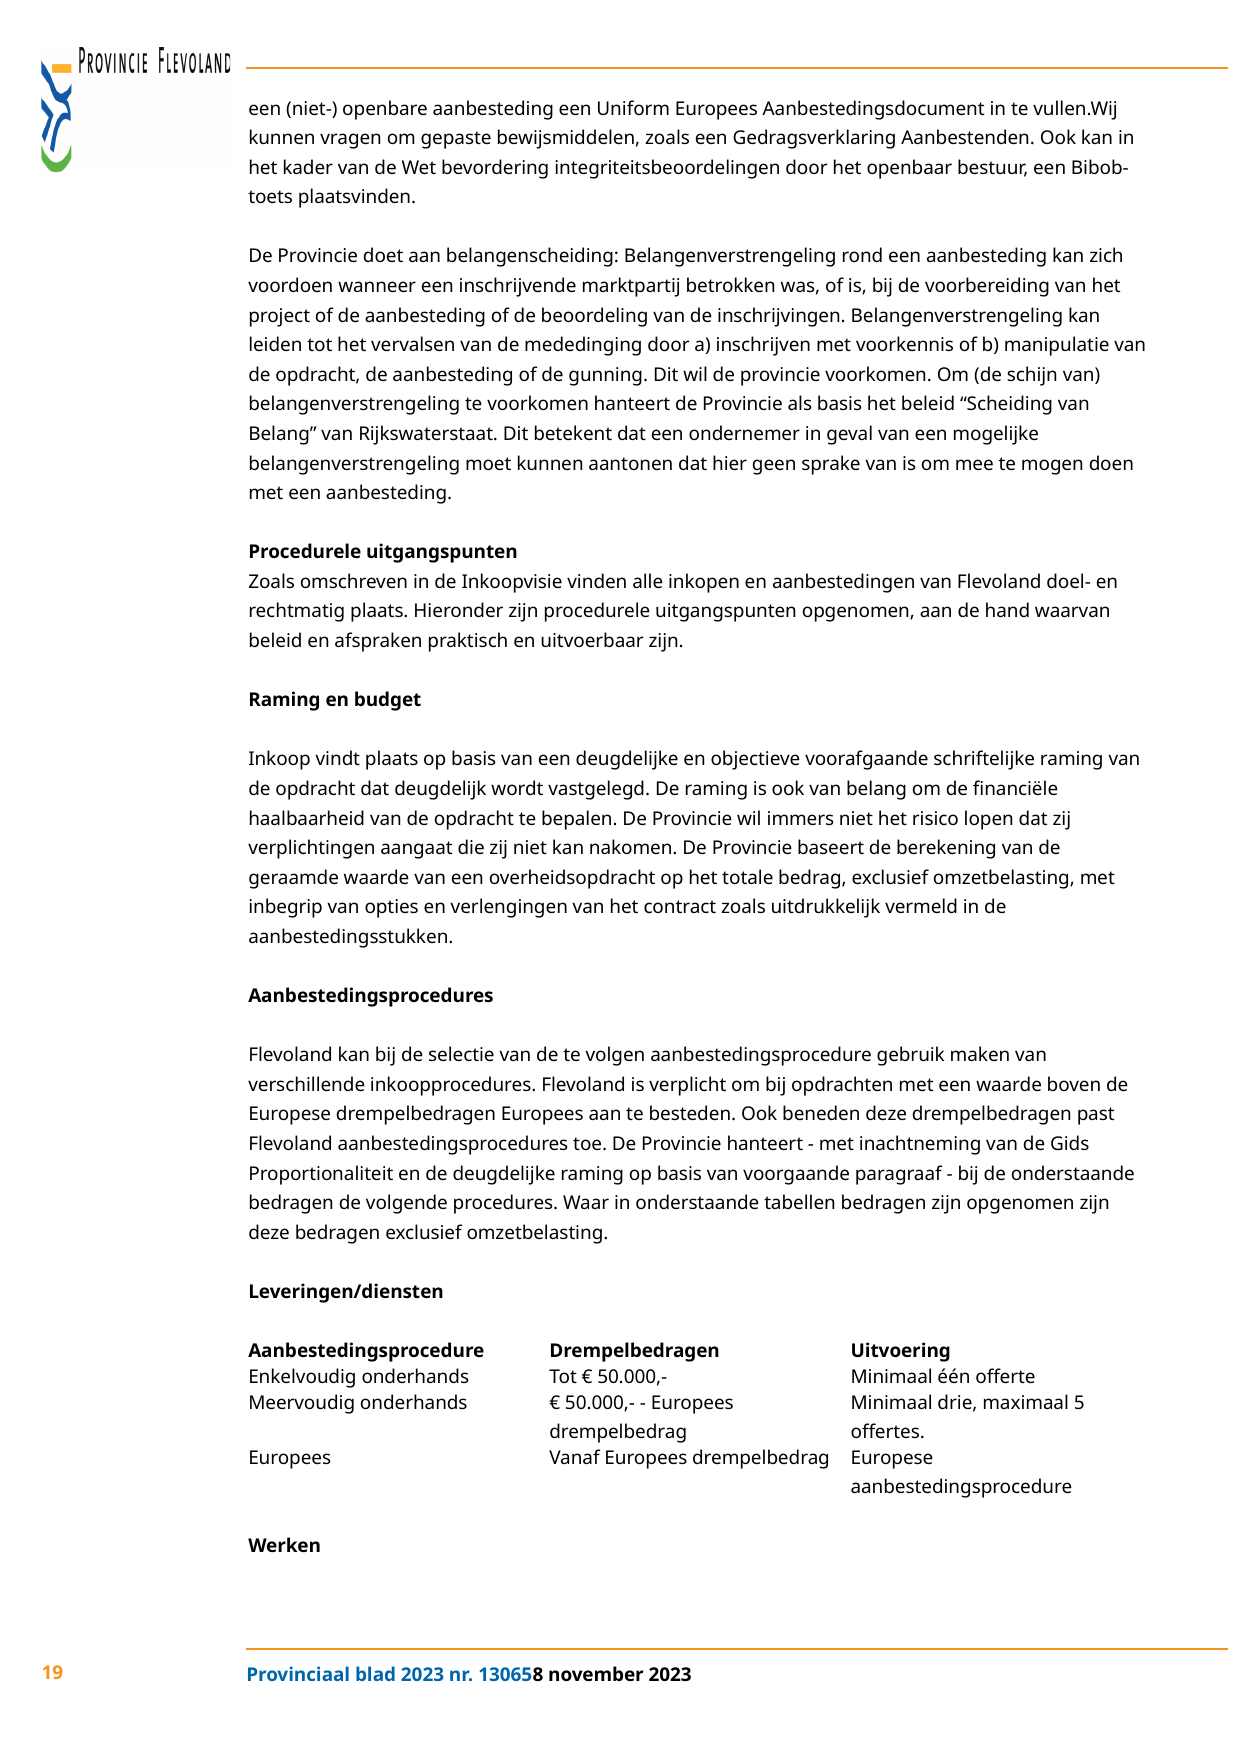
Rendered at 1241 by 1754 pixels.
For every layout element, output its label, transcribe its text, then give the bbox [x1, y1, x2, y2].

table_cell Vanaf Europees drempelbedrag [549, 1444, 850, 1499]
table_cell Europees [248, 1444, 549, 1499]
table_cell Minimaal één offerte [850, 1363, 1152, 1389]
text Werken [248, 1532, 1152, 1558]
text een (niet-) openbare aanbesteding een Uniform Europees Aanbestedingsdocument in te vullen.Wij kunnen vragen om gepaste bewijsmiddelen, zoals een Gedragsverklaring Aanbestenden. Ook kan in het kader van de Wet bevordering integriteitsbeoordelingen door het openbaar bestuur, een Bibob-toets plaatsvinden. [248, 95, 1152, 209]
text Procedurele uitgangspunten [248, 538, 1152, 564]
text Flevoland kan bij de selectie van de te volgen aanbestedingsprocedure gebruik maken van verschillende inkoopprocedures. Flevoland is verplicht om bij opdrachten met een waarde boven de Europese drempelbedragen Europees aan te besteden. Ook beneden deze drempelbedragen past Flevoland aanbestedingsprocedures toe. De Provincie hanteert - met inachtneming van de Gids Proportionaliteit en de deugdelijke raming op basis van voorgaande paragraaf - bij de onderstaande bedragen de volgende procedures. Waar in onderstaande tabellen bedragen zijn opgenomen zijn deze bedragen exclusief omzetbelasting. [248, 1041, 1152, 1245]
table_cell € 50.000,- - Europees drempelbedrag [549, 1389, 850, 1444]
table_cell Europese aanbestedingsprocedure [850, 1444, 1152, 1499]
text Leveringen/diensten [248, 1278, 1152, 1304]
table_cell Meervoudig onderhands [248, 1389, 549, 1444]
table_header Uitvoering [850, 1338, 1152, 1363]
table_cell Tot € 50.000,- [549, 1363, 850, 1389]
table_header Aanbestedingsprocedure [248, 1338, 549, 1363]
text Zoals omschreven in de Inkoopvisie vinden alle inkopen en aanbestedingen van Flevoland doel- en rechtmatig plaats. Hieronder zijn procedurele uitgangspunten opgenomen, aan de hand waarvan beleid en afspraken praktisch en uitvoerbaar zijn. [248, 568, 1152, 653]
picture [41, 47, 231, 172]
text Aanbestedingsprocedures [248, 982, 1152, 1008]
text Inkoop vindt plaats op basis van een deugdelijke en objectieve voorafgaande schriftelijke raming van de opdracht dat deugdelijk wordt vastgelegd. De raming is ook van belang om de financiële haalbaarheid van de opdracht te bepalen. De Provincie wil immers niet het risico lopen dat zij verplichtingen aangaat die zij niet kan nakomen. De Provincie baseert de berekening van de geraamde waarde van een overheidsopdracht op het totale bedrag, exclusief omzetbelasting, met inbegrip van opties en verlengingen van het contract zoals uitdrukkelijk vermeld in de aanbestedingsstukken. [248, 746, 1152, 949]
text Raming en budget [248, 686, 1152, 712]
table_cell Enkelvoudig onderhands [248, 1363, 549, 1389]
text De Provincie doet aan belangenscheiding: Belangenverstrengeling rond een aanbesteding kan zich voordoen wanneer een inschrijvende marktpartij betrokken was, of is, bij de voorbereiding van het project of de aanbesteding of de beoordeling van de inschrijvingen. Belangenverstrengeling kan leiden tot het vervalsen van de mededinging door a) inschrijven met voorkennis of b) manipulatie van de opdracht, de aanbesteding of de gunning. Dit wil de provincie voorkomen. Om (de schijn van) belangenverstrengeling te voorkomen hanteert de Provincie als basis het beleid “Scheiding van Belang” van Rijkswaterstaat. Dit betekent dat een ondernemer in geval van een mogelijke belangenverstrengeling moet kunnen aantonen dat hier geen sprake van is om mee te mogen doen met een aanbesteding. [248, 243, 1152, 505]
table_cell Minimaal drie, maximaal 5 offertes. [850, 1389, 1152, 1444]
table_header Drempelbedragen [549, 1338, 850, 1363]
